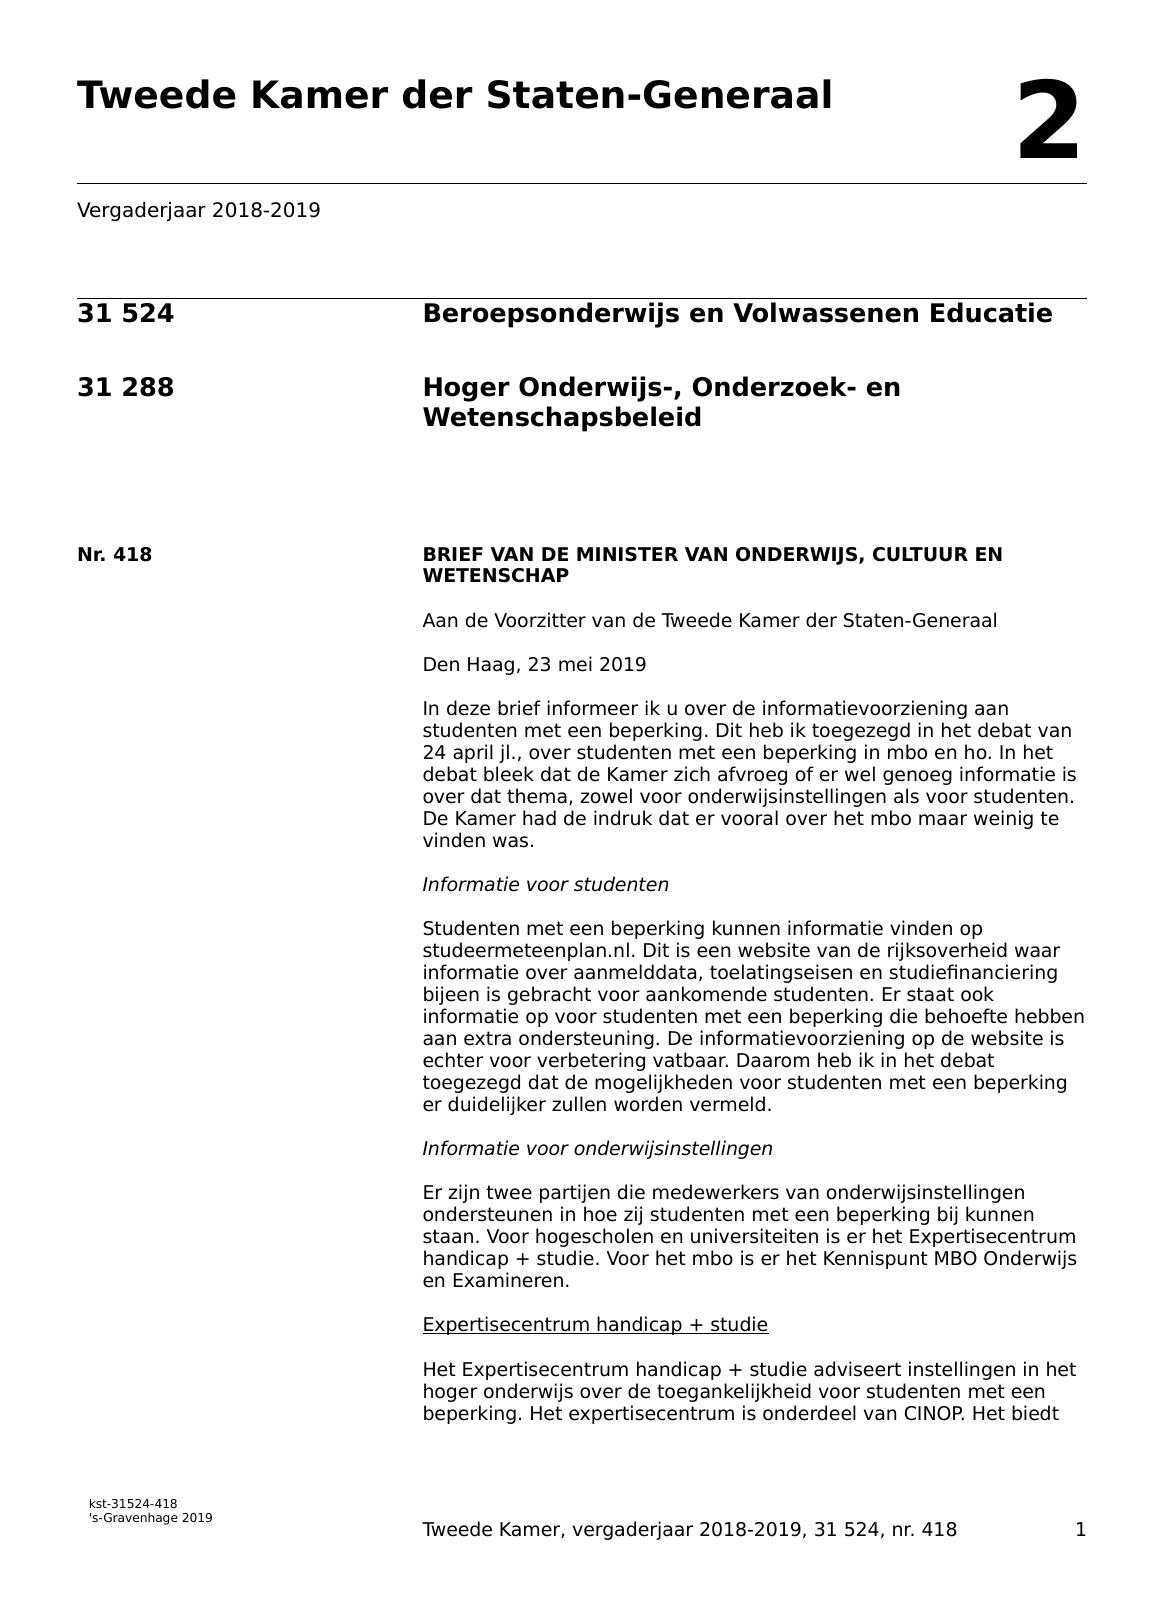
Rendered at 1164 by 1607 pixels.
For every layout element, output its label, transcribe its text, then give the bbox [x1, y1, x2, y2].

table_header 2 [886, 59, 1087, 183]
subtitle Informatie voor studenten [422, 874, 1087, 896]
subtitle 31 524 Beroepsonderwijs en Volwassenen Educatie [77, 299, 1087, 329]
text In deze brief informeer ik u over de informatievoorziening aan studenten met een beperking. Dit heb ik toegezegd in het debat van 24 april jl., over studenten met een beperking in mbo en ho. In het debat bleek dat de Kamer zich afvroeg of er wel genoeg informatie is over dat thema, zowel voor onderwijsinstellingen als voor studenten. De Kamer had de indruk dat er vooral over het mbo maar weinig te vinden was. [422, 698, 1087, 852]
subtitle Expertisecentrum handicap + studie [422, 1314, 1087, 1336]
text Het Expertisecentrum handicap + studie adviseert instellingen in het hoger onderwijs over de toegankelijkheid voor studenten met een beperking. Het expertisecentrum is onderdeel van CINOP. Het biedt [422, 1358, 1087, 1424]
subtitle Informatie voor onderwijsinstellingen [422, 1138, 1087, 1160]
table_header Tweede Kamer der Staten-Generaal [77, 59, 886, 183]
table_cell Vergaderjaar 2018-2019 [77, 184, 1087, 298]
text Er zijn twee partijen die medewerkers van onderwijsinstellingen ondersteunen in hoe zij studenten met een beperking bij kunnen staan. Voor hogescholen en universiteiten is er het Expertisecentrum handicap + studie. Voor het mbo is er het Kennispunt MBO Onderwijs en Examineren. [422, 1182, 1087, 1292]
subtitle Nr. 418 BRIEF VAN DE MINISTER VAN ONDERWIJS, CULTUUR EN WETENSCHAP [77, 543, 1087, 587]
text kst-31524-418 [88, 1497, 323, 1511]
text Studenten met een beperking kunnen informatie vinden op studeermeteenplan.nl. Dit is een website van de rijksoverheid waar informatie over aanmelddata, toelatingseisen en studiefinanciering bijeen is gebracht voor aankomende studenten. Er staat ook informatie op voor studenten met een beperking die behoefte hebben aan extra ondersteuning. De informatievoorziening op de website is echter voor verbetering vatbaar. Daarom heb ik in het debat toegezegd dat de mogelijkheden voor studenten met een beperking er duidelijker zullen worden vermeld. [422, 918, 1087, 1116]
text 's-Gravenhage 2019 [88, 1511, 323, 1525]
subtitle 31 288 Hoger Onderwijs-, Onderzoek- en Wetenschapsbeleid [77, 373, 1087, 432]
text Aan de Voorzitter van de Tweede Kamer der Staten-Generaal [422, 609, 1087, 632]
text Den Haag, 23 mei 2019 [422, 654, 1087, 676]
